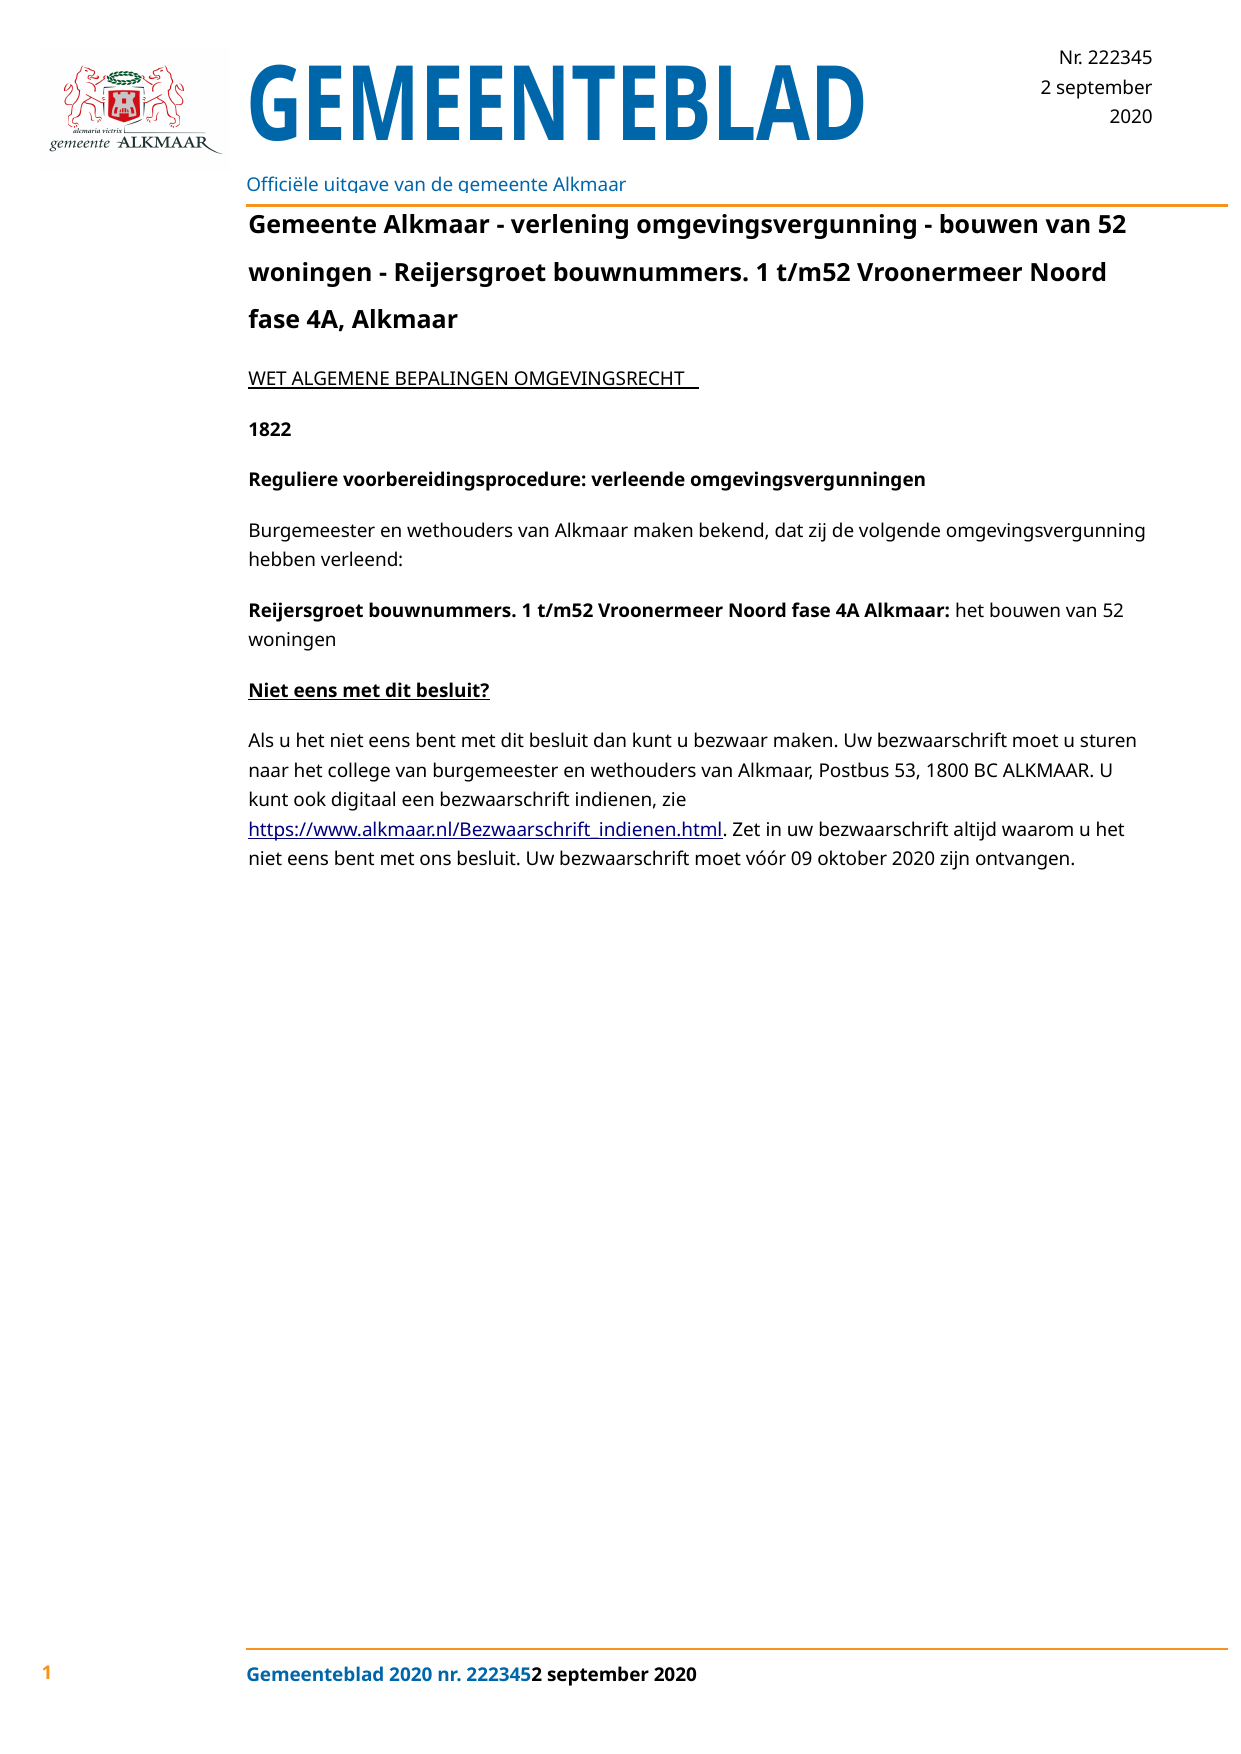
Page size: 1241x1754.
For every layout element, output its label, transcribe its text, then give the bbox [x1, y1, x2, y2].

text Gemeente Alkmaar - verlening omgevingsvergunning - bouwen van 52 woningen - Reijersgroet bouwnummers. 1 t/m52 Vroonermeer Noord fase 4A, Alkmaar [248, 207, 1152, 336]
text Als u het niet eens bent met dit besluit dan kunt u bezwaar maken. Uw bezwaarschrift moet u sturen naar het college van burgemeester en wethouders van Alkmaar, Postbus 53, 1800 BC ALKMAAR. U kunt ook digitaal een bezwaarschrift indienen, zie https://www.alkmaar.nl/Bezwaarschrift_indienen.html. Zet in uw bezwaarschrift altijd waarom u het niet eens bent met ons besluit. Uw bezwaarschrift moet vóór 09 oktober 2020 zijn ontvangen. [248, 727, 1152, 871]
text Reguliere voorbereidingsprocedure: verleende omgevingsvergunningen [248, 466, 1152, 492]
picture [41, 47, 231, 172]
text 1822 [248, 416, 1152, 442]
text Reijersgroet bouwnummers. 1 t/m52 Vroonermeer Noord fase 4A Alkmaar: het bouwen van 52 woningen [248, 597, 1152, 652]
text WET ALGEMENE BEPALINGEN OMGEVINGSRECHT [248, 366, 1152, 391]
text Niet eens met dit besluit? [248, 677, 1152, 702]
text Burgemeester en wethouders van Alkmaar maken bekend, dat zij de volgende omgevingsvergunning hebben verleend: [248, 517, 1152, 572]
